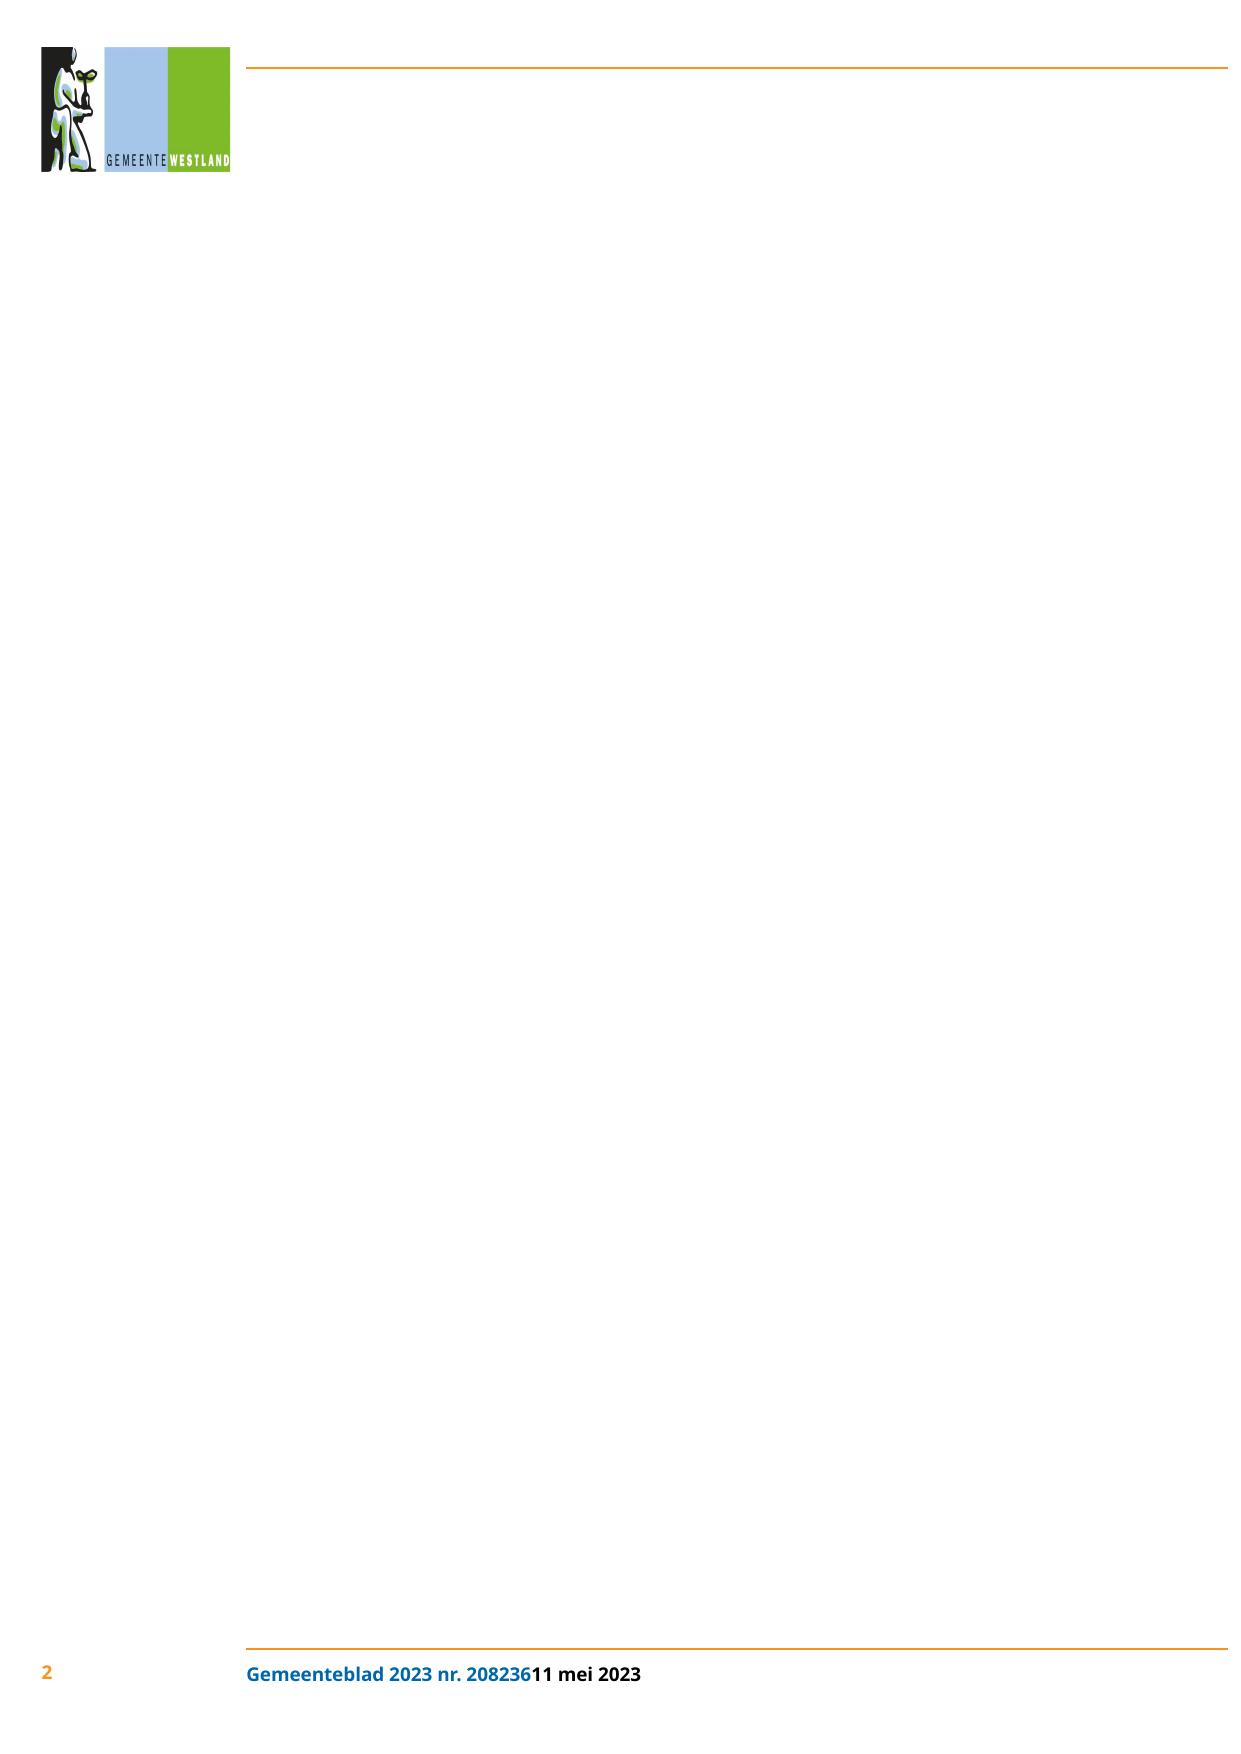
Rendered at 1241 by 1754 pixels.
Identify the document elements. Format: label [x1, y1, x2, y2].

picture [41, 47, 231, 172]
